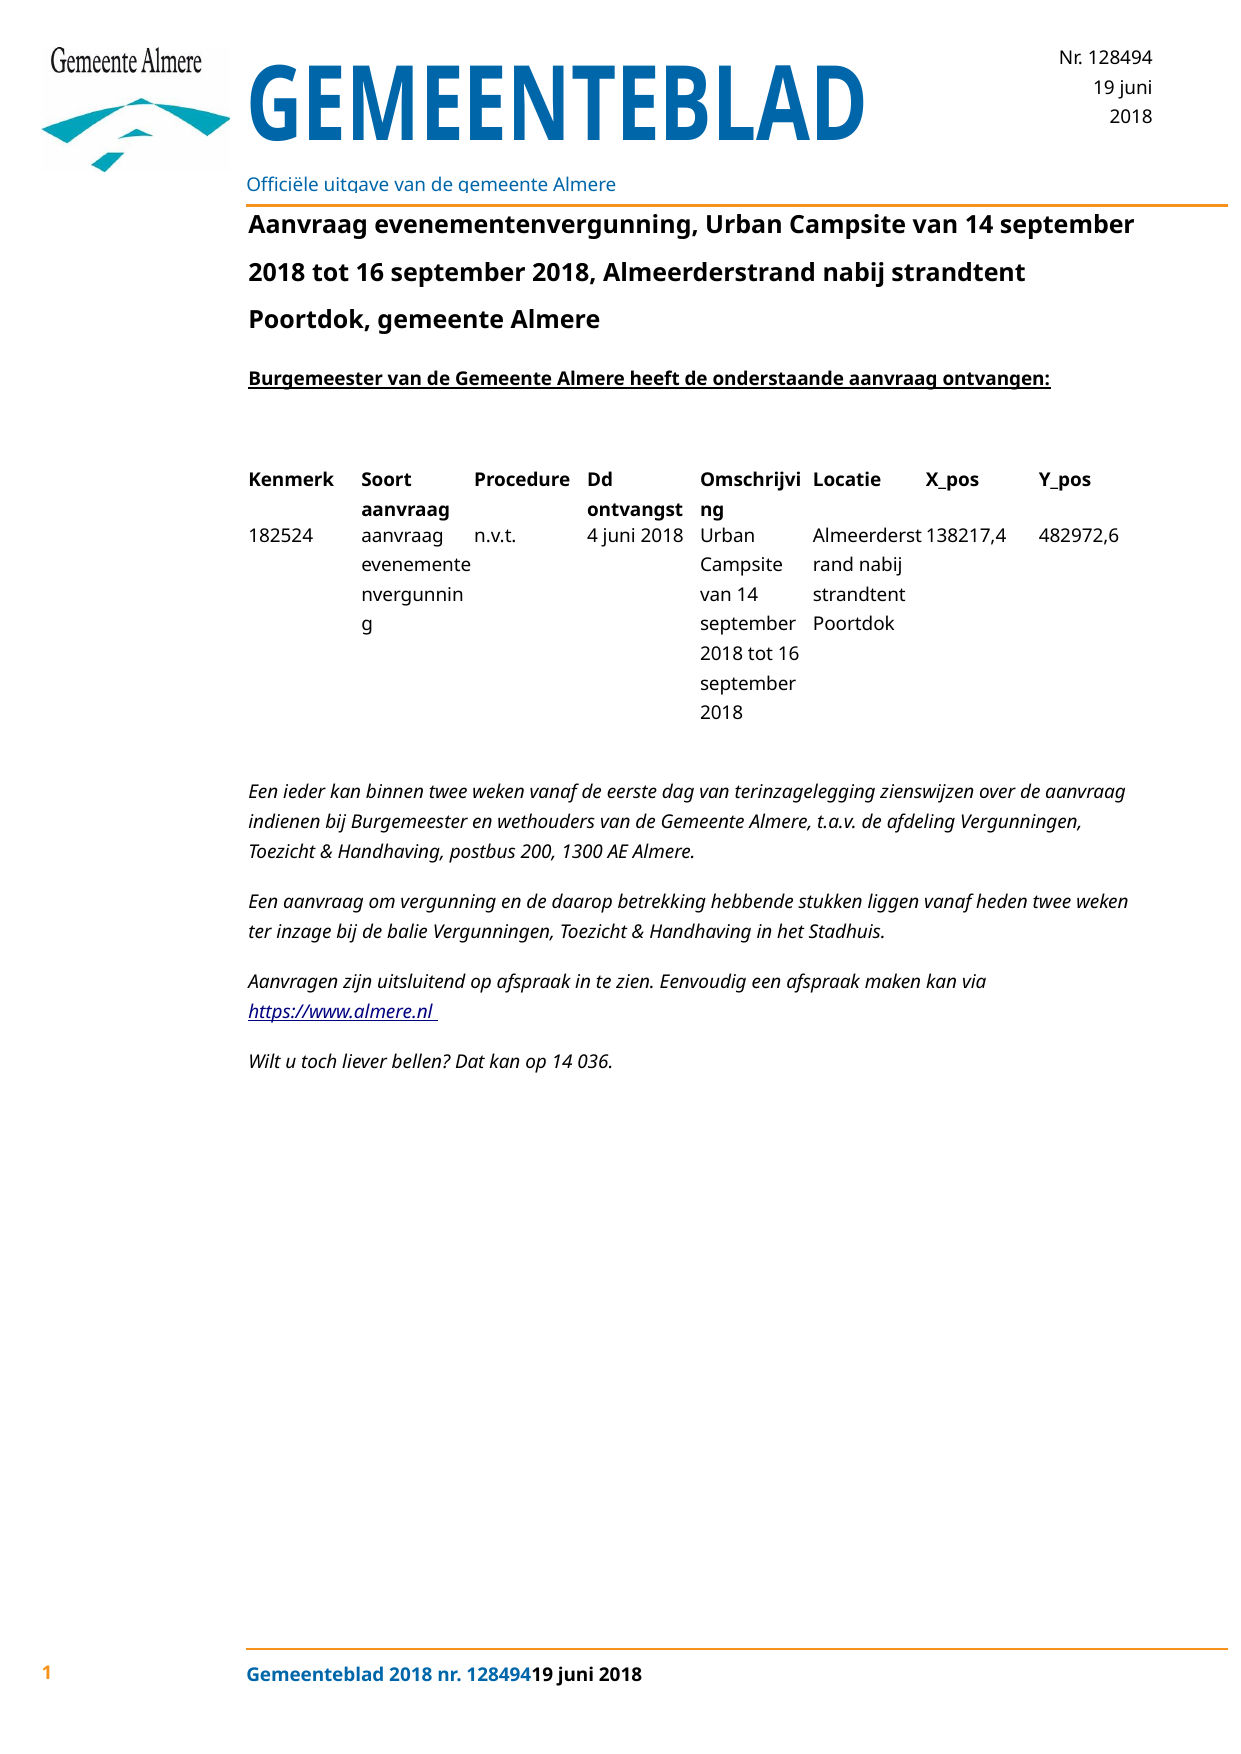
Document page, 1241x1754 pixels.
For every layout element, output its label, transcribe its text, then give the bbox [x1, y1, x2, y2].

text Een ieder kan binnen twee weken vanaf de eerste dag van terinzagelegging zienswijzen over de aanvraag indienen bij Burgemeester en wethouders van de Gemeente Almere, t.a.v. de afdeling Vergunningen, Toezicht & Handhaving, postbus 200, 1300 AE Almere. [248, 779, 1152, 863]
text Een aanvraag om vergunning en de daarop betrekking hebbende stukken liggen vanaf heden twee weken ter inzage bij de balie Vergunningen, Toezicht & Handhaving in het Stadhuis. [248, 888, 1152, 943]
text Burgemeester van de Gemeente Almere heeft de onderstaande aanvraag ontvangen: [248, 366, 1152, 391]
table_cell Almeerderstrand nabij strandtent Poortdok [813, 522, 926, 725]
table_cell Urban Campsite van 14 september 2018 tot 16 september 2018 [700, 522, 813, 725]
table_header Y_pos [1039, 466, 1152, 522]
table_cell aanvraag evenementenvergunning [361, 522, 474, 725]
table_header Kenmerk [248, 466, 361, 522]
table_header Locatie [813, 466, 926, 522]
table_cell 138217,4 [926, 522, 1038, 725]
table_header Soort aanvraag [361, 466, 474, 522]
table_header Omschrijving [700, 466, 813, 522]
text Wilt u toch liever bellen? Dat kan op 14 036. [248, 1048, 1152, 1074]
table_cell 482972,6 [1039, 522, 1152, 725]
table_cell 4 juni 2018 [587, 522, 700, 725]
picture [41, 47, 231, 172]
text Aanvragen zijn uitsluitend op afspraak in te zien. Eenvoudig een afspraak maken kan via https://www.almere.nl [248, 968, 1152, 1023]
table_cell 182524 [248, 522, 361, 725]
table_header Dd ontvangst [587, 466, 700, 522]
table_header X_pos [926, 466, 1038, 522]
table_cell n.v.t. [474, 522, 587, 725]
table_header Procedure [474, 466, 587, 522]
text Aanvraag evenementenvergunning, Urban Campsite van 14 september 2018 tot 16 september 2018, Almeerderstrand nabij strandtent Poortdok, gemeente Almere [248, 207, 1152, 336]
